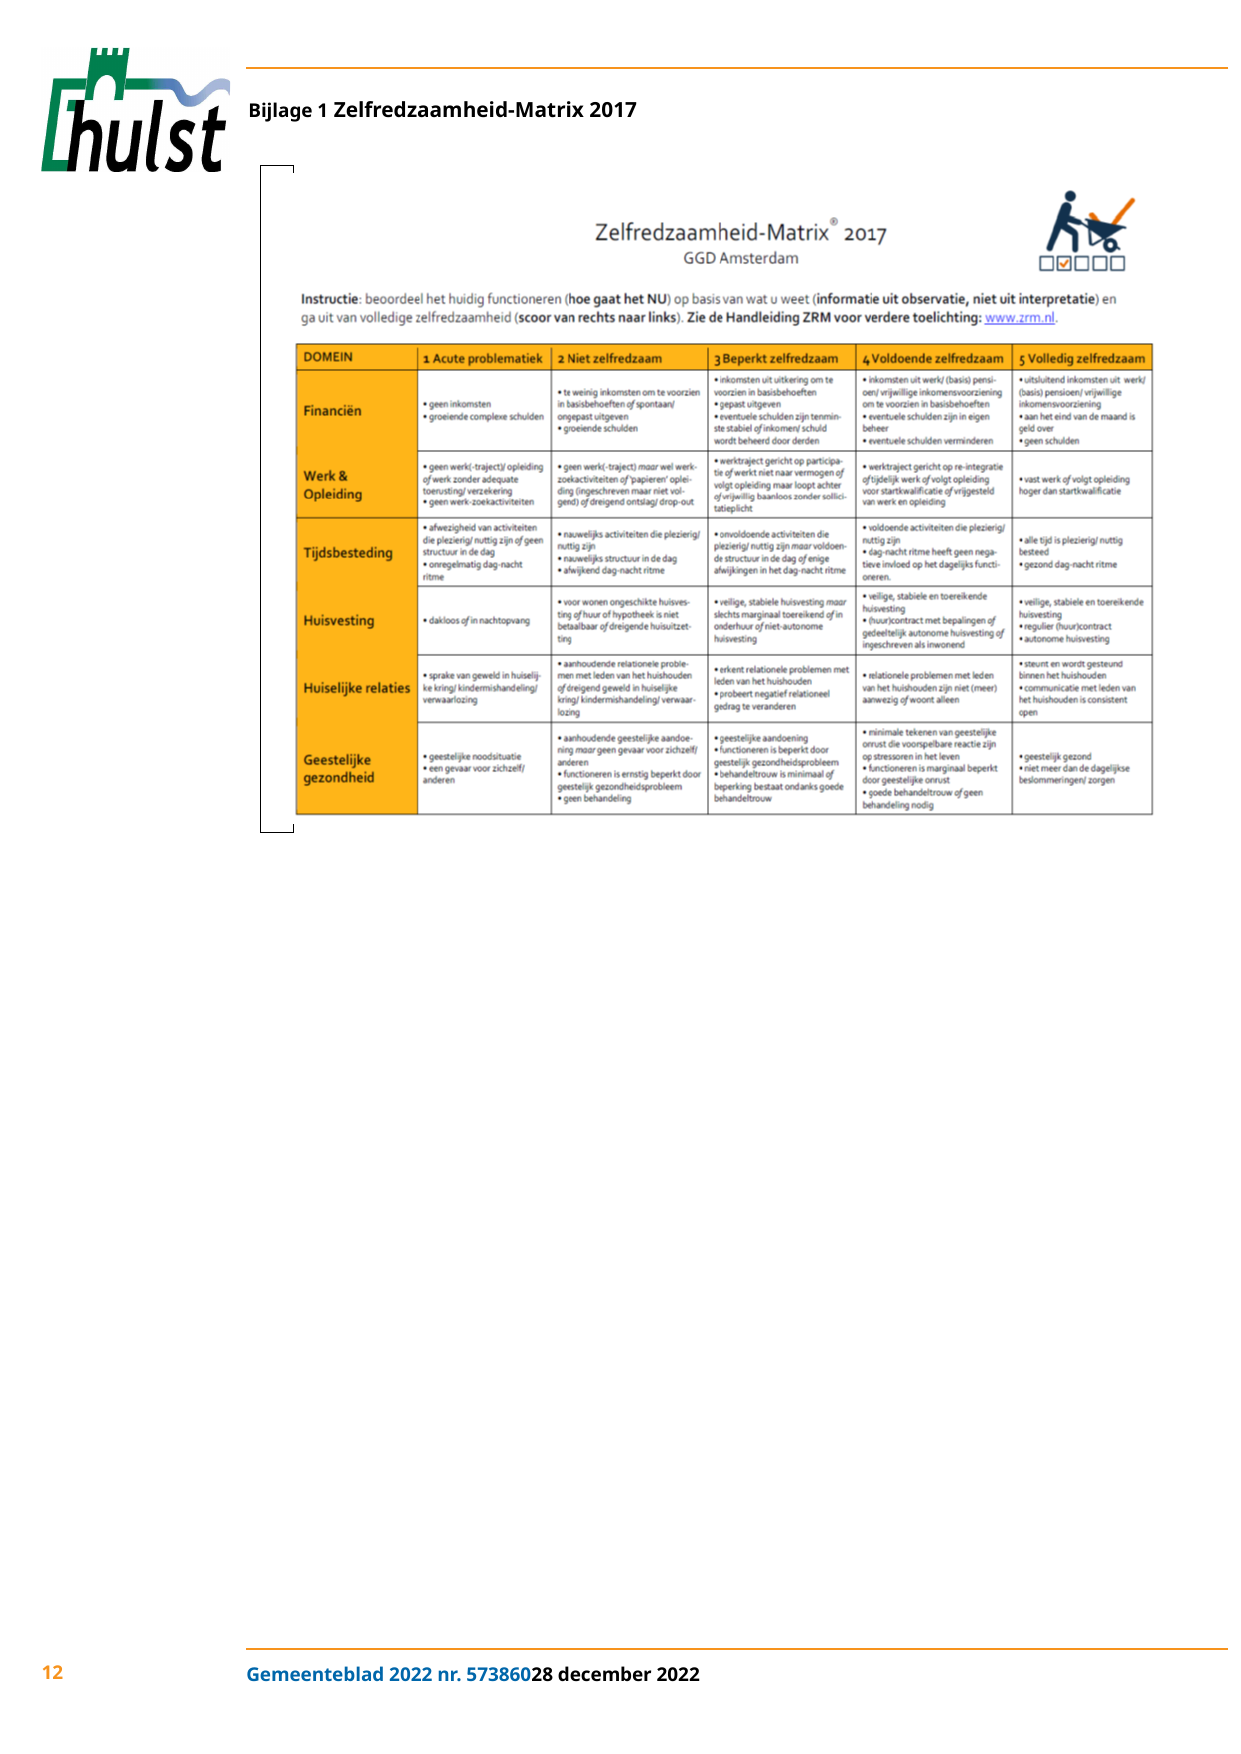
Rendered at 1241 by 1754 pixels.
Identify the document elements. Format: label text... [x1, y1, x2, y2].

picture [268, 173, 1173, 824]
text Bijlage 1 Zelfredzaamheid-Matrix 2017 [248, 95, 1152, 123]
picture [41, 47, 231, 172]
